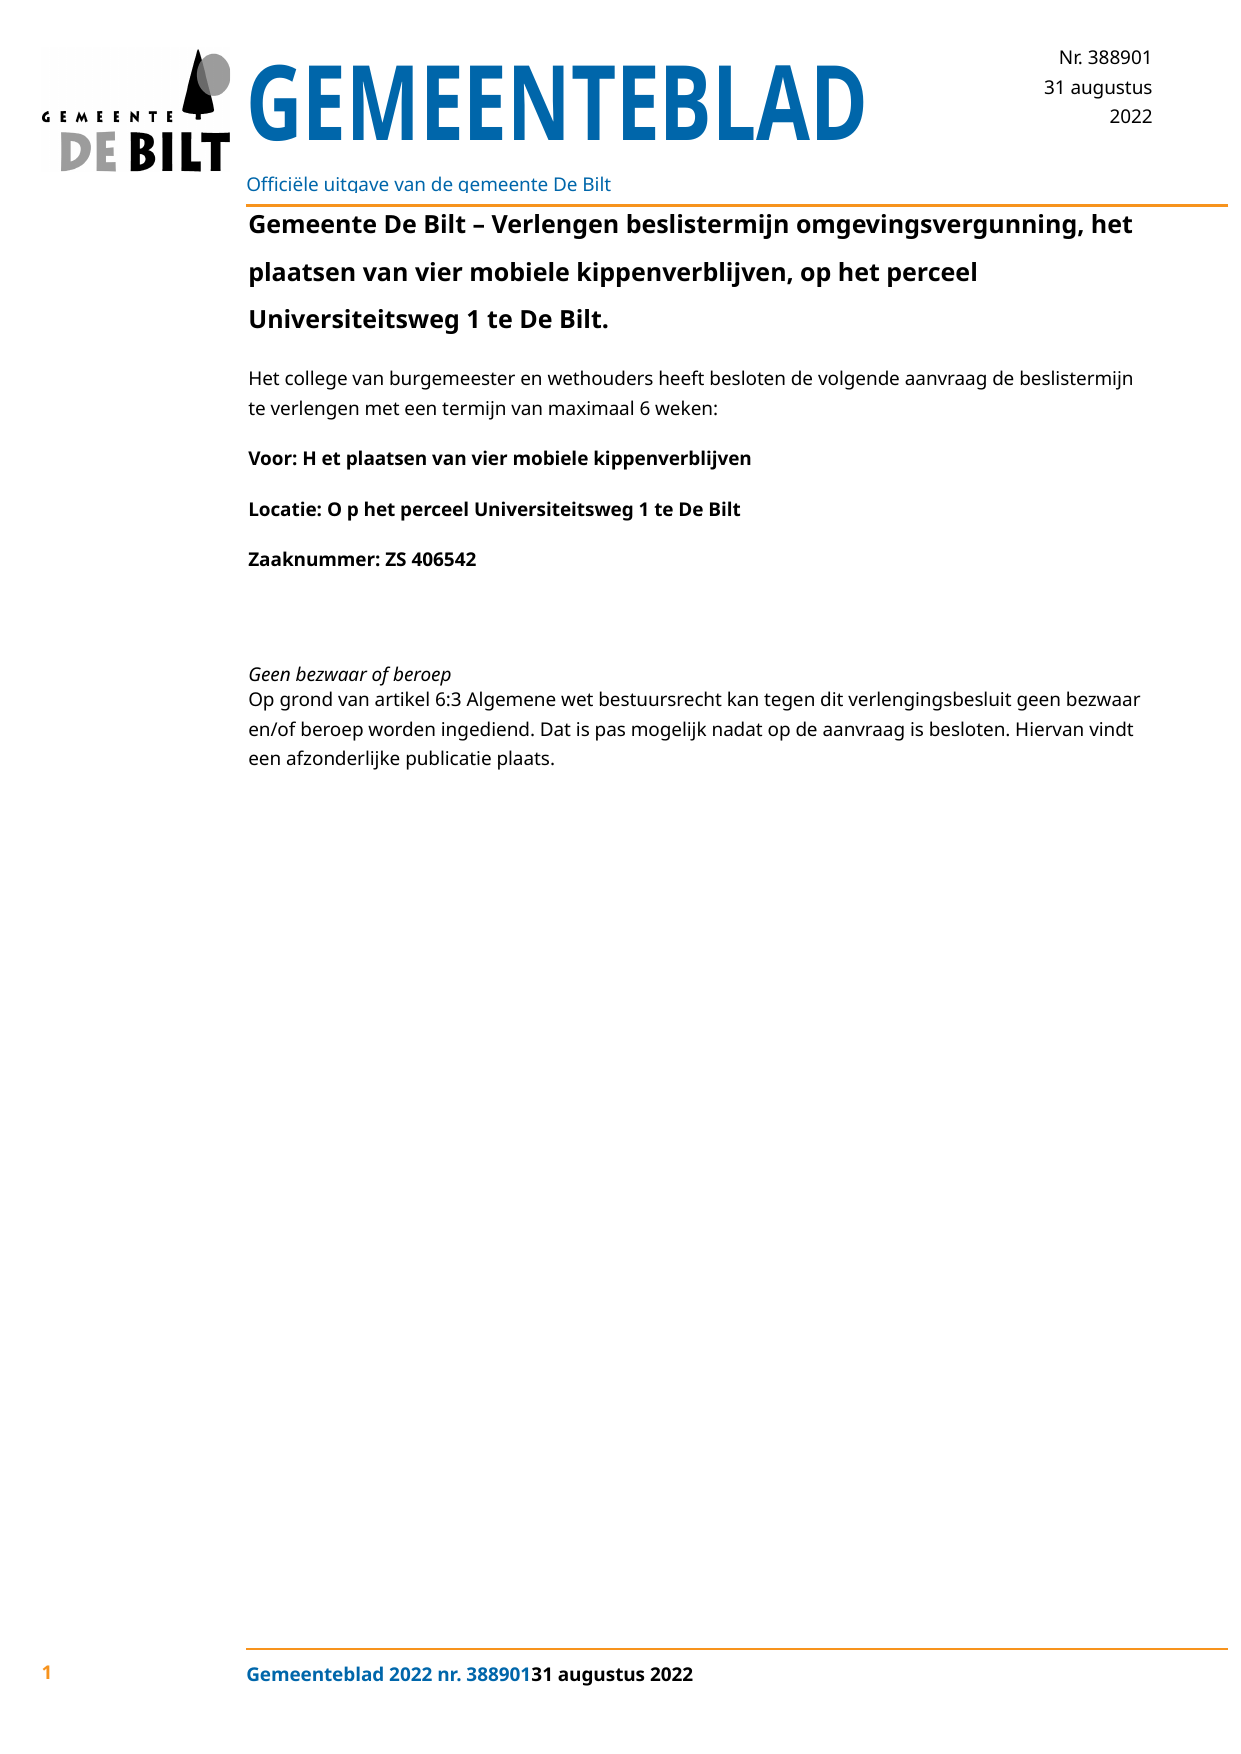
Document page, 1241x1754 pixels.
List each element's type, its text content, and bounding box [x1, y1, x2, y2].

text Voor: H et plaatsen van vier mobiele kippenverblijven [248, 446, 1152, 471]
text Zaaknummer: ZS 406542 [248, 546, 1152, 572]
text Locatie: O p het perceel Universiteitsweg 1 te De Bilt [248, 496, 1152, 522]
text Op grond van artikel 6:3 Algemene wet bestuursrecht kan tegen dit verlengingsbesluit geen bezwaar en/of beroep worden ingediend. Dat is pas mogelijk nadat op de aanvraag is besloten. Hiervan vindt een afzonderlijke publicatie plaats. [248, 686, 1152, 771]
text Het college van burgemeester en wethouders heeft besloten de volgende aanvraag de beslistermijn te verlengen met een termijn van maximaal 6 weken: [248, 366, 1152, 421]
picture [41, 47, 231, 172]
text Gemeente De Bilt – Verlengen beslistermijn omgevingsvergunning, het plaatsen van vier mobiele kippenverblijven, op het perceel Universiteitsweg 1 te De Bilt. [248, 207, 1152, 336]
text Geen bezwaar of beroep [248, 661, 1152, 686]
